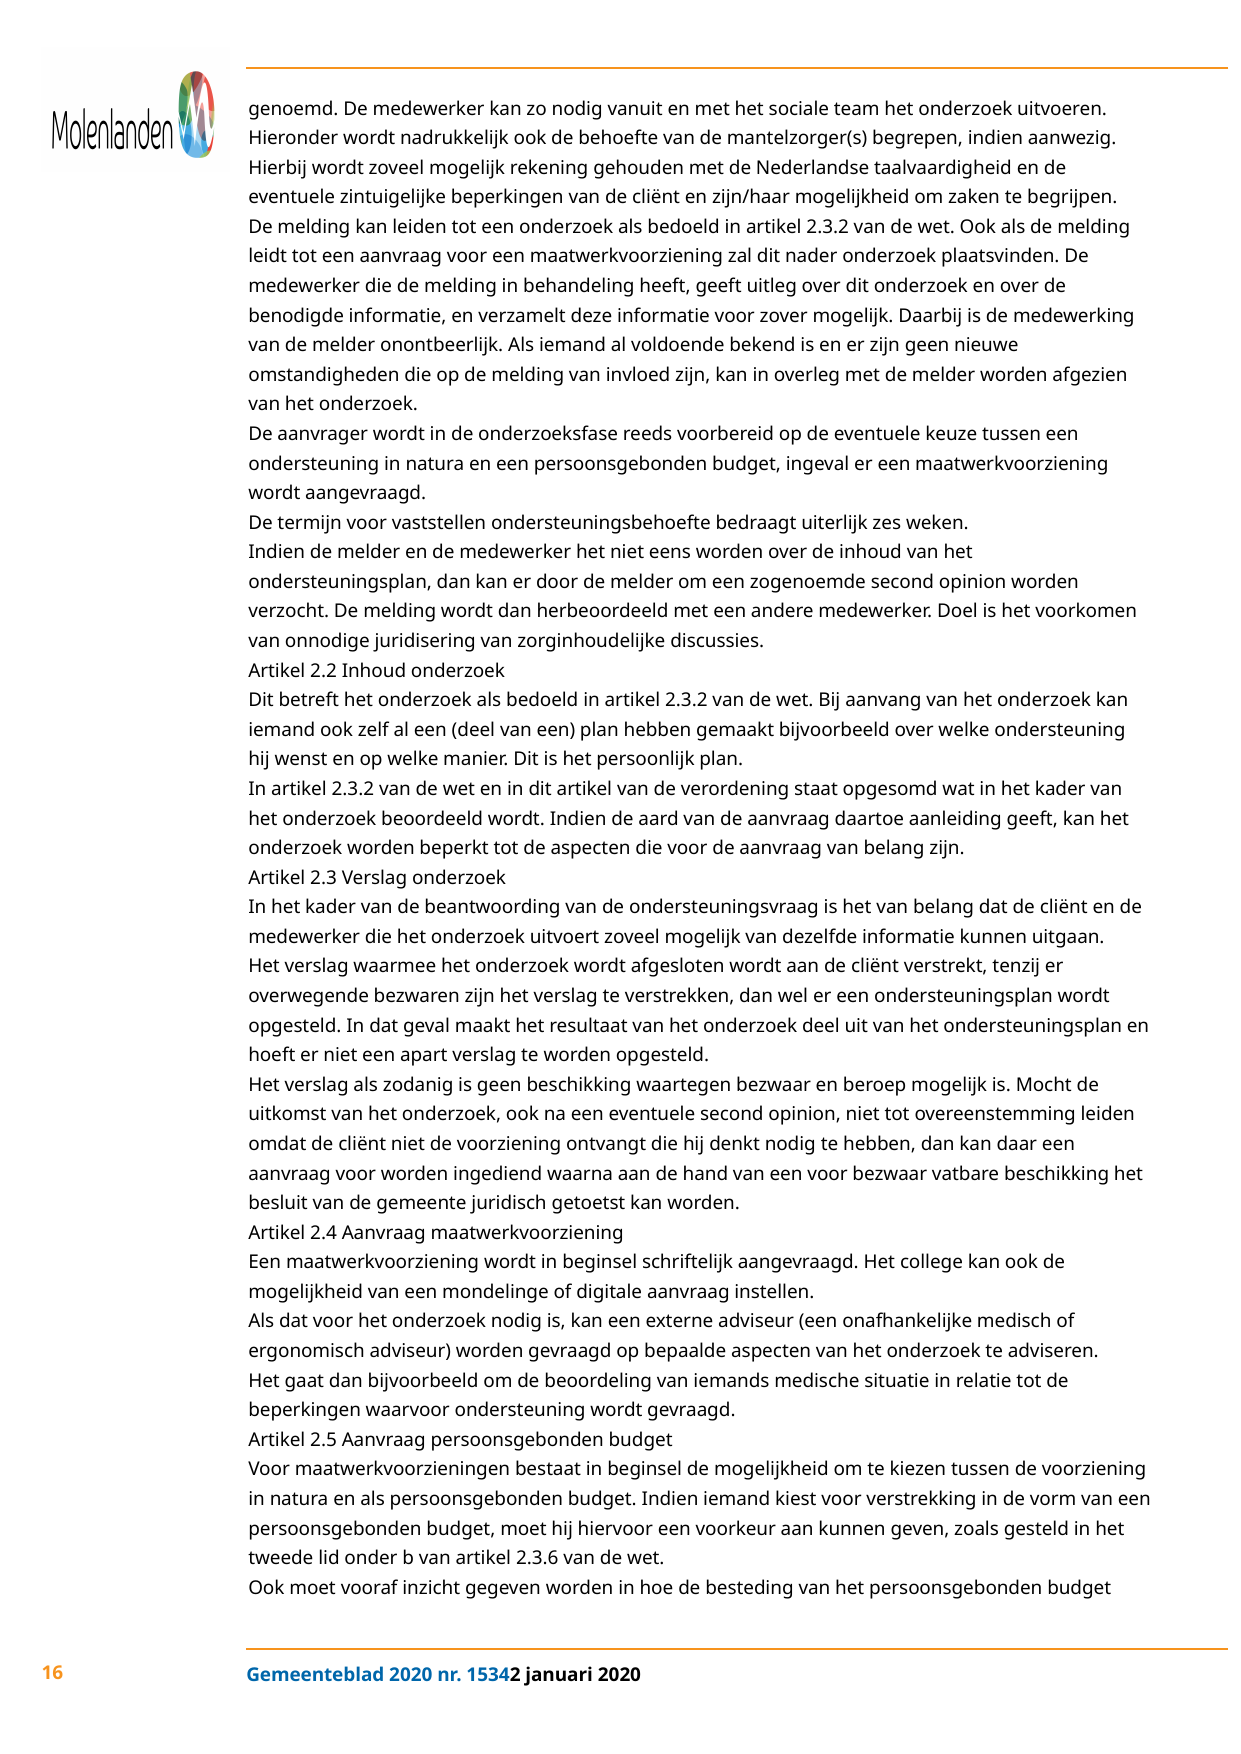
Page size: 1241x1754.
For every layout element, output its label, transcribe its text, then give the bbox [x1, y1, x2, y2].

text Als dat voor het onderzoek nodig is, kan een externe adviseur (een onafhankelijke medisch of ergonomisch adviseur) worden gevraagd op bepaalde aspecten van het onderzoek te adviseren. [248, 1308, 1152, 1363]
text Indien de melder en de medewerker het niet eens worden over de inhoud van het ondersteuningsplan, dan kan er door de melder om een zogenoemde second opinion worden verzocht. De melding wordt dan herbeoordeeld met een andere medewerker. Doel is het voorkomen van onnodige juridisering van zorginhoudelijke discussies. [248, 538, 1152, 653]
text Het gaat dan bijvoorbeeld om de beoordeling van iemands medische situatie in relatie tot de beperkingen waarvoor ondersteuning wordt gevraagd. [248, 1367, 1152, 1422]
text genoemd. De medewerker kan zo nodig vanuit en met het sociale team het onderzoek uitvoeren. Hieronder wordt nadrukkelijk ook de behoefte van de mantelzorger(s) begrepen, indien aanwezig. Hierbij wordt zoveel mogelijk rekening gehouden met de Nederlandse taalvaardigheid en de eventuele zintuigelijke beperkingen van de cliënt en zijn/haar mogelijkheid om zaken te begrijpen. [248, 95, 1152, 209]
picture [41, 47, 231, 172]
text In artikel 2.3.2 van de wet en in dit artikel van de verordening staat opgesomd wat in het kader van het onderzoek beoordeeld wordt. Indien de aard van de aanvraag daartoe aanleiding geeft, kan het onderzoek worden beperkt tot de aspecten die voor de aanvraag van belang zijn. [248, 775, 1152, 860]
text Artikel 2.5 Aanvraag persoonsgebonden budget [248, 1426, 1152, 1452]
text Het verslag waarmee het onderzoek wordt afgesloten wordt aan de cliënt verstrekt, tenzij er overwegende bezwaren zijn het verslag te verstrekken, dan wel er een ondersteuningsplan wordt opgesteld. In dat geval maakt het resultaat van het onderzoek deel uit van het ondersteuningsplan en hoeft er niet een apart verslag te worden opgesteld. [248, 953, 1152, 1067]
text De termijn voor vaststellen ondersteuningsbehoefte bedraagt uiterlijk zes weken. [248, 509, 1152, 535]
text De melding kan leiden tot een onderzoek als bedoeld in artikel 2.3.2 van de wet. Ook als de melding leidt tot een aanvraag voor een maatwerkvoorziening zal dit nader onderzoek plaatsvinden. De medewerker die de melding in behandeling heeft, geeft uitleg over dit onderzoek en over de benodigde informatie, en verzamelt deze informatie voor zover mogelijk. Daarbij is de medewerking van de melder onontbeerlijk. Als iemand al voldoende bekend is en er zijn geen nieuwe omstandigheden die op de melding van invloed zijn, kan in overleg met de melder worden afgezien van het onderzoek. [248, 213, 1152, 416]
text Dit betreft het onderzoek als bedoeld in artikel 2.3.2 van de wet. Bij aanvang van het onderzoek kan iemand ook zelf al een (deel van een) plan hebben gemaakt bijvoorbeeld over welke ondersteuning hij wenst en op welke manier. Dit is het persoonlijk plan. [248, 686, 1152, 771]
text Artikel 2.2 Inhoud onderzoek [248, 657, 1152, 683]
text Artikel 2.3 Verslag onderzoek [248, 864, 1152, 890]
text De aanvrager wordt in de onderzoeksfase reeds voorbereid op de eventuele keuze tussen een ondersteuning in natura en een persoonsgebonden budget, ingeval er een maatwerkvoorziening wordt aangevraagd. [248, 420, 1152, 505]
text Artikel 2.4 Aanvraag maatwerkvoorziening [248, 1219, 1152, 1245]
text In het kader van de beantwoording van de ondersteuningsvraag is het van belang dat de cliënt en de medewerker die het onderzoek uitvoert zoveel mogelijk van dezelfde informatie kunnen uitgaan. [248, 893, 1152, 949]
text Ook moet vooraf inzicht gegeven worden in hoe de besteding van het persoonsgebonden budget [248, 1574, 1152, 1600]
text Voor maatwerkvoorzieningen bestaat in beginsel de mogelijkheid om te kiezen tussen de voorziening in natura en als persoonsgebonden budget. Indien iemand kiest voor verstrekking in de vorm van een persoonsgebonden budget, moet hij hiervoor een voorkeur aan kunnen geven, zoals gesteld in het tweede lid onder b van artikel 2.3.6 van de wet. [248, 1456, 1152, 1570]
text Het verslag als zodanig is geen beschikking waartegen bezwaar en beroep mogelijk is. Mocht de uitkomst van het onderzoek, ook na een eventuele second opinion, niet tot overeenstemming leiden omdat de cliënt niet de voorziening ontvangt die hij denkt nodig te hebben, dan kan daar een aanvraag voor worden ingediend waarna aan de hand van een voor bezwaar vatbare beschikking het besluit van de gemeente juridisch getoetst kan worden. [248, 1071, 1152, 1215]
text Een maatwerkvoorziening wordt in beginsel schriftelijk aangevraagd. Het college kan ook de mogelijkheid van een mondelinge of digitale aanvraag instellen. [248, 1248, 1152, 1304]
